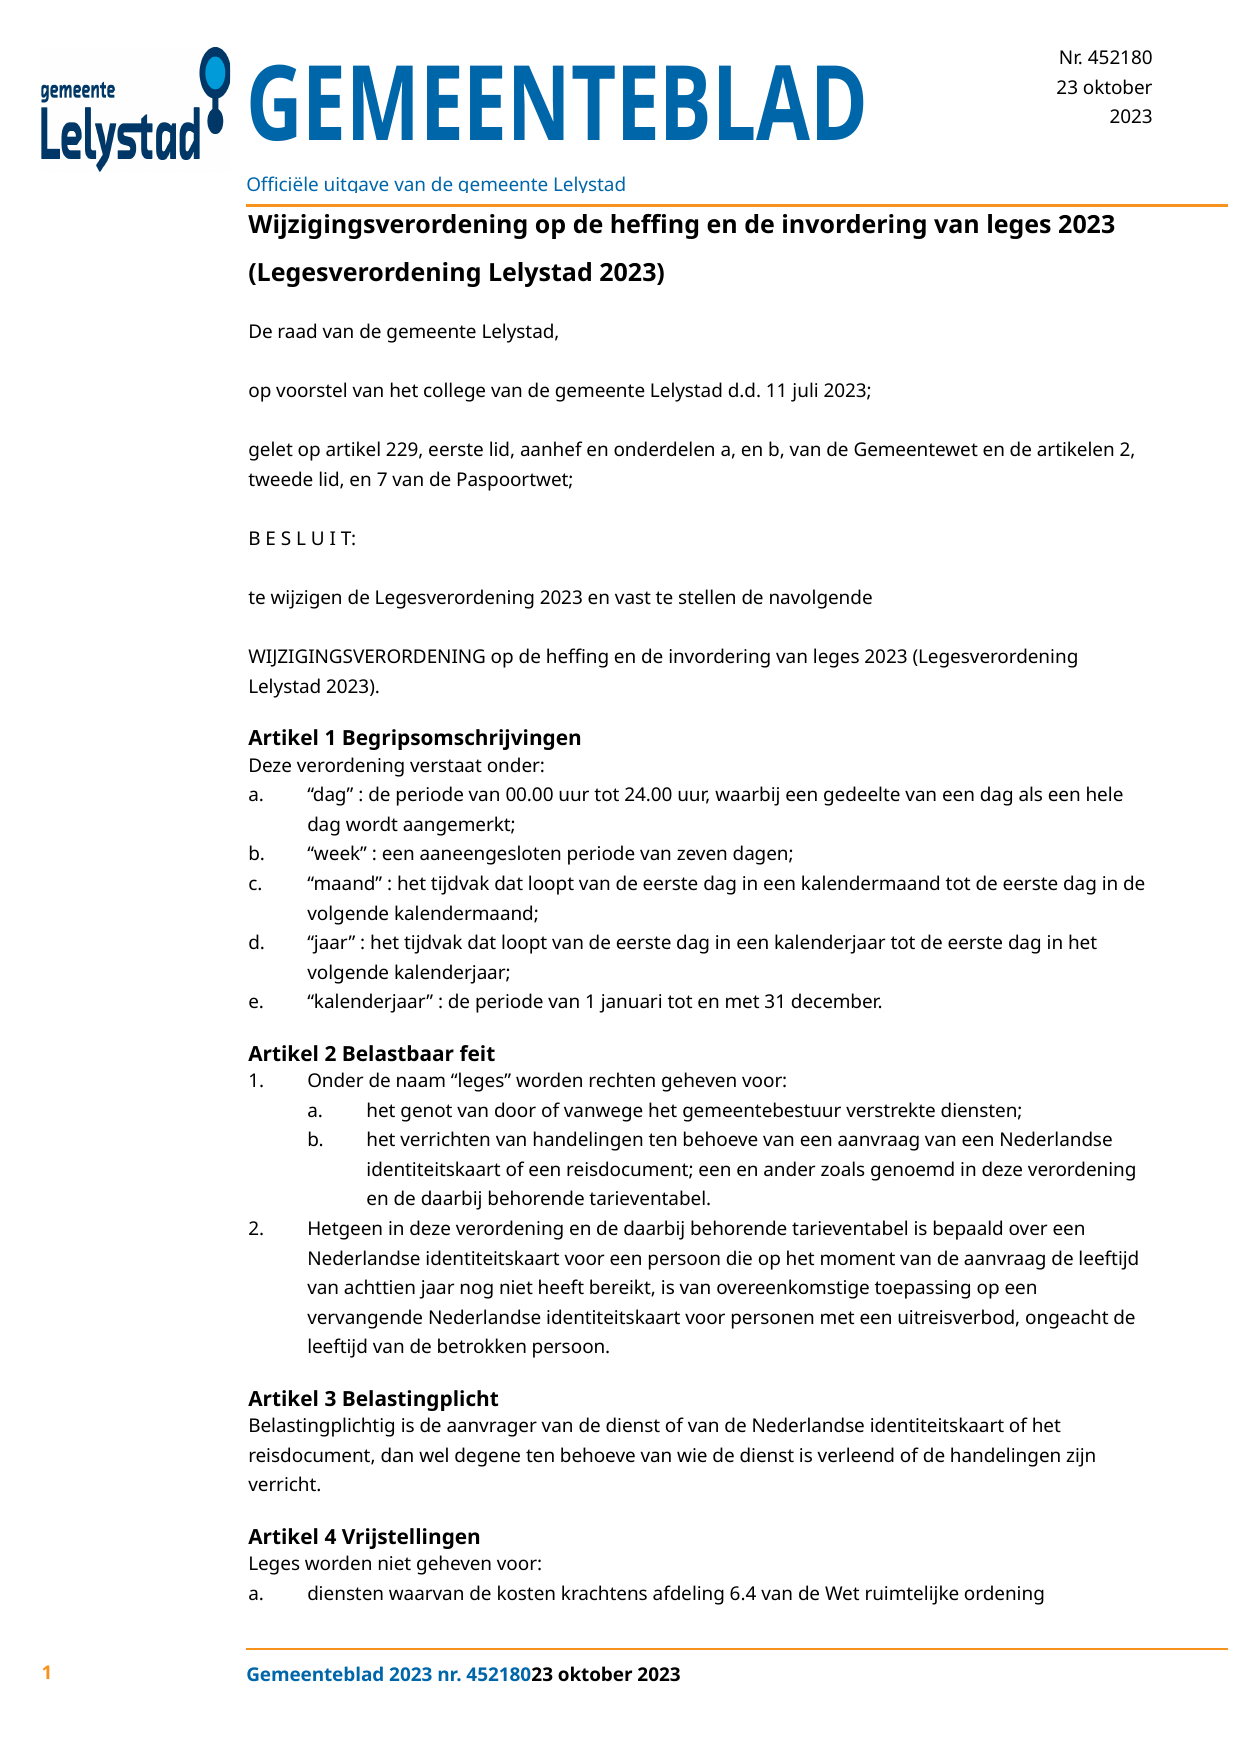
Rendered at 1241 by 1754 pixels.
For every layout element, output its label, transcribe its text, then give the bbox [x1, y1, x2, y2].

text Leges worden niet geheven voor: [248, 1550, 1152, 1576]
text op voorstel van het college van de gemeente Lelystad d.d. 11 juli 2023; [248, 377, 1152, 403]
picture [41, 47, 231, 172]
list “week” : een aaneengesloten periode van zeven dagen; [248, 841, 1152, 866]
list “maand” : het tijdvak dat loopt van de eerste dag in een kalendermaand tot de eerste dag in de volgende kalendermaand; [248, 870, 1152, 925]
text gelet op artikel 229, eerste lid, aanhef en onderdelen a, en b, van de Gemeentewet en de artikelen 2, tweede lid, en 7 van de Paspoortwet; [248, 436, 1152, 492]
list het verrichten van handelingen ten behoeve van een aanvraag van een Nederlandse identiteitskaart of een reisdocument; een en ander zoals genoemd in deze verordening en de daarbij behorende tarieventabel. [307, 1126, 1152, 1211]
list “jaar” : het tijdvak dat loopt van de eerste dag in een kalenderjaar tot de eerste dag in het volgende kalenderjaar; [248, 929, 1152, 984]
text Artikel 2 Belastbaar feit [248, 1039, 1152, 1067]
text Artikel 3 Belastingplicht [248, 1384, 1152, 1412]
text Belastingplichtig is de aanvrager van de dienst of van de Nederlandse identiteitskaart of het reisdocument, dan wel degene ten behoeve van wie de dienst is verleend of de handelingen zijn verricht. [248, 1412, 1152, 1497]
text Deze verordening verstaat onder: [248, 752, 1152, 777]
list het genot van door of vanwege het gemeentebestuur verstrekte diensten; [307, 1097, 1152, 1123]
text De raad van de gemeente Lelystad, [248, 318, 1152, 344]
text Wijzigingsverordening op de heffing en de invordering van leges 2023 (Legesverordening Lelystad 2023) [248, 207, 1152, 288]
list “dag” : de periode van 00.00 uur tot 24.00 uur, waarbij een gedeelte van een dag als een hele dag wordt aangemerkt; [248, 781, 1152, 837]
list Hetgeen in deze verordening en de daarbij behorende tarieventabel is bepaald over een Nederlandse identiteitskaart voor een persoon die op het moment van de aanvraag de leeftijd van achttien jaar nog niet heeft bereikt, is van overeenkomstige toepassing op een vervangende Nederlandse identiteitskaart voor personen met een uitreisverbod, ongeacht de leeftijd van de betrokken persoon. [248, 1215, 1152, 1359]
list Onder de naam “leges” worden rechten geheven voor: [248, 1067, 1152, 1093]
list “kalenderjaar” : de periode van 1 januari tot en met 31 december. [248, 988, 1152, 1014]
list diensten waarvan de kosten krachtens afdeling 6.4 van de Wet ruimtelijke ordening [248, 1580, 1152, 1606]
text Artikel 1 Begripsomschrijvingen [248, 723, 1152, 752]
text B E S L U I T: [248, 525, 1152, 551]
text te wijzigen de Legesverordening 2023 en vast te stellen de navolgende [248, 584, 1152, 610]
text WIJZIGINGSVERORDENING op de heffing en de invordering van leges 2023 (Legesverordening Lelystad 2023). [248, 643, 1152, 699]
text Artikel 4 Vrijstellingen [248, 1522, 1152, 1550]
